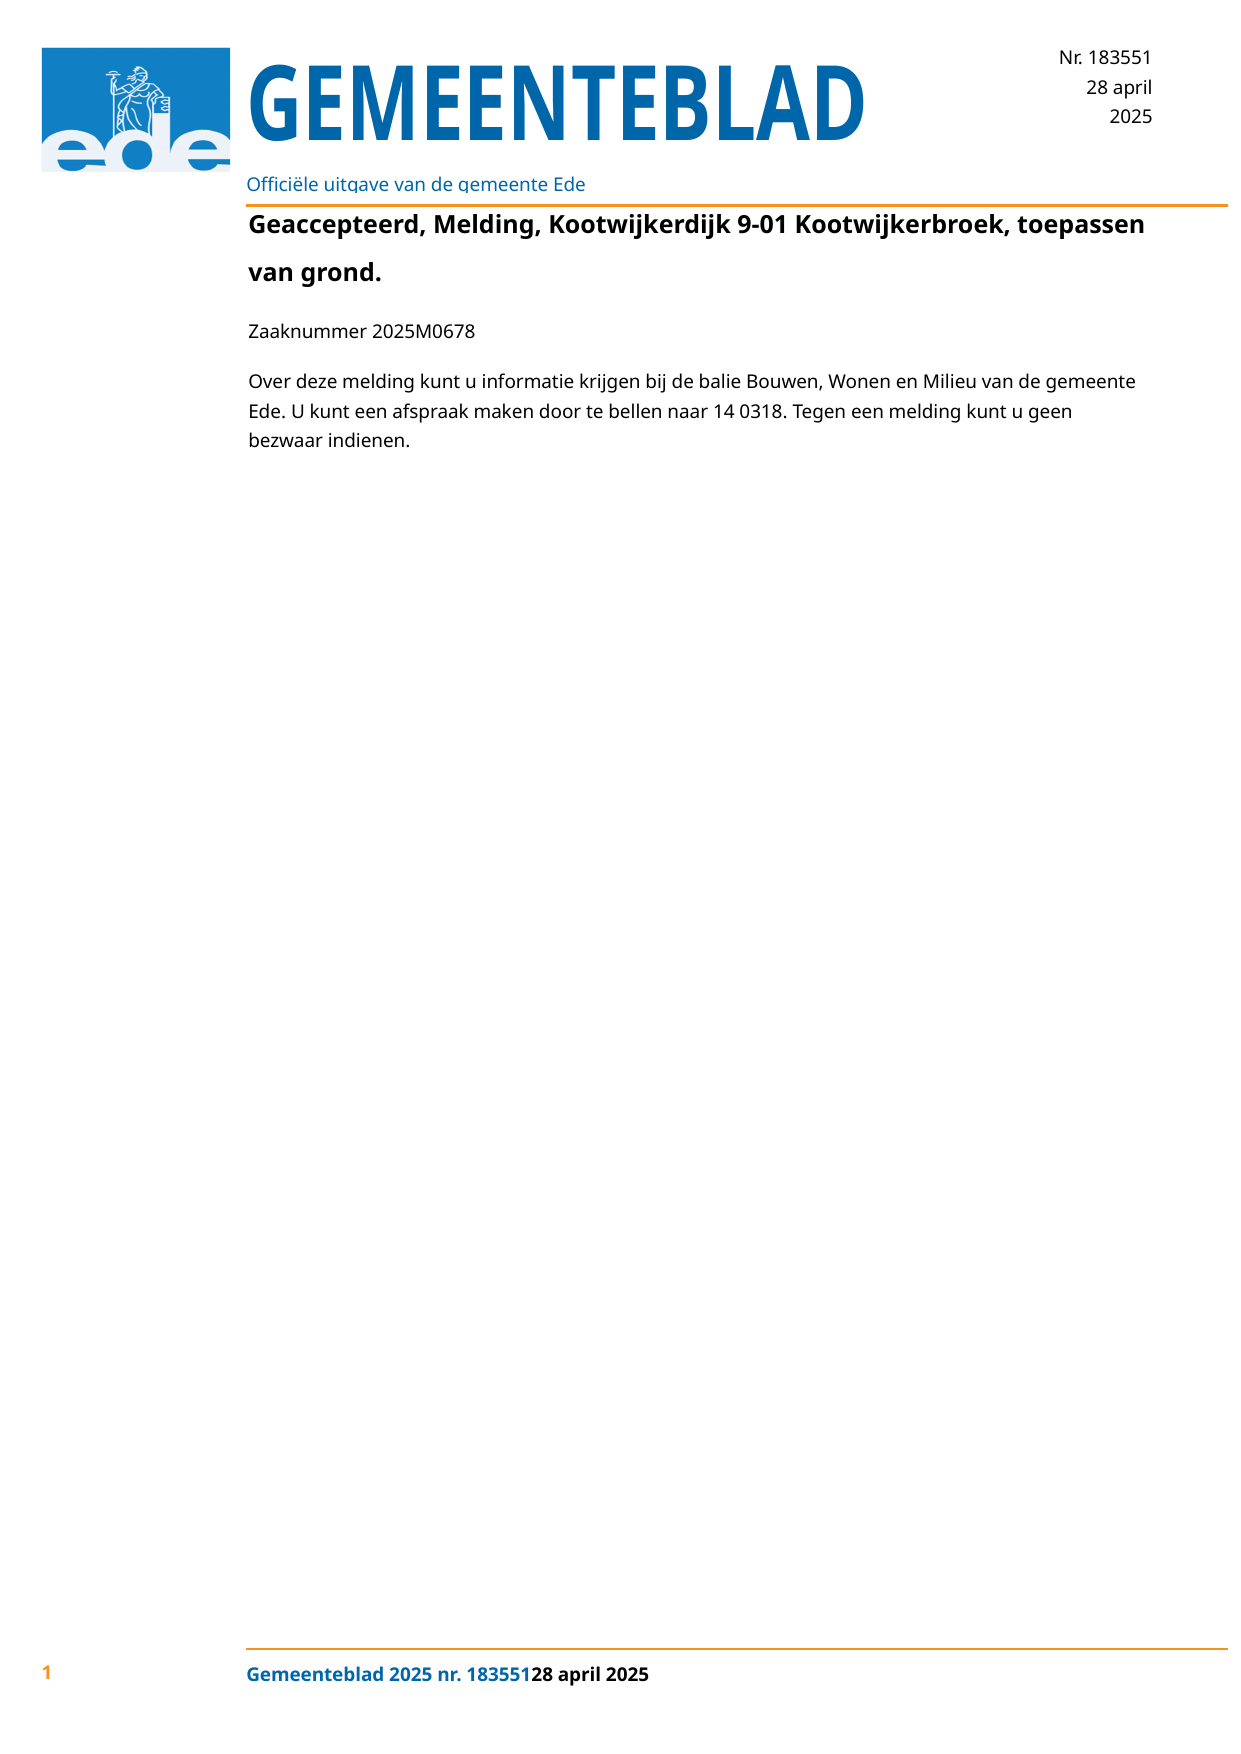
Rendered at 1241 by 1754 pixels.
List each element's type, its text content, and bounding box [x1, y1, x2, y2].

picture [41, 47, 231, 172]
text Geaccepteerd, Melding, Kootwijkerdijk 9-01 Kootwijkerbroek, toepassen van grond. [248, 207, 1152, 288]
text Zaaknummer 2025M0678 [248, 318, 1152, 344]
text Over deze melding kunt u informatie krijgen bij de balie Bouwen, Wonen en Milieu van de gemeente Ede. U kunt een afspraak maken door te bellen naar 14 0318. Tegen een melding kunt u geen bezwaar indienen. [248, 368, 1152, 453]
